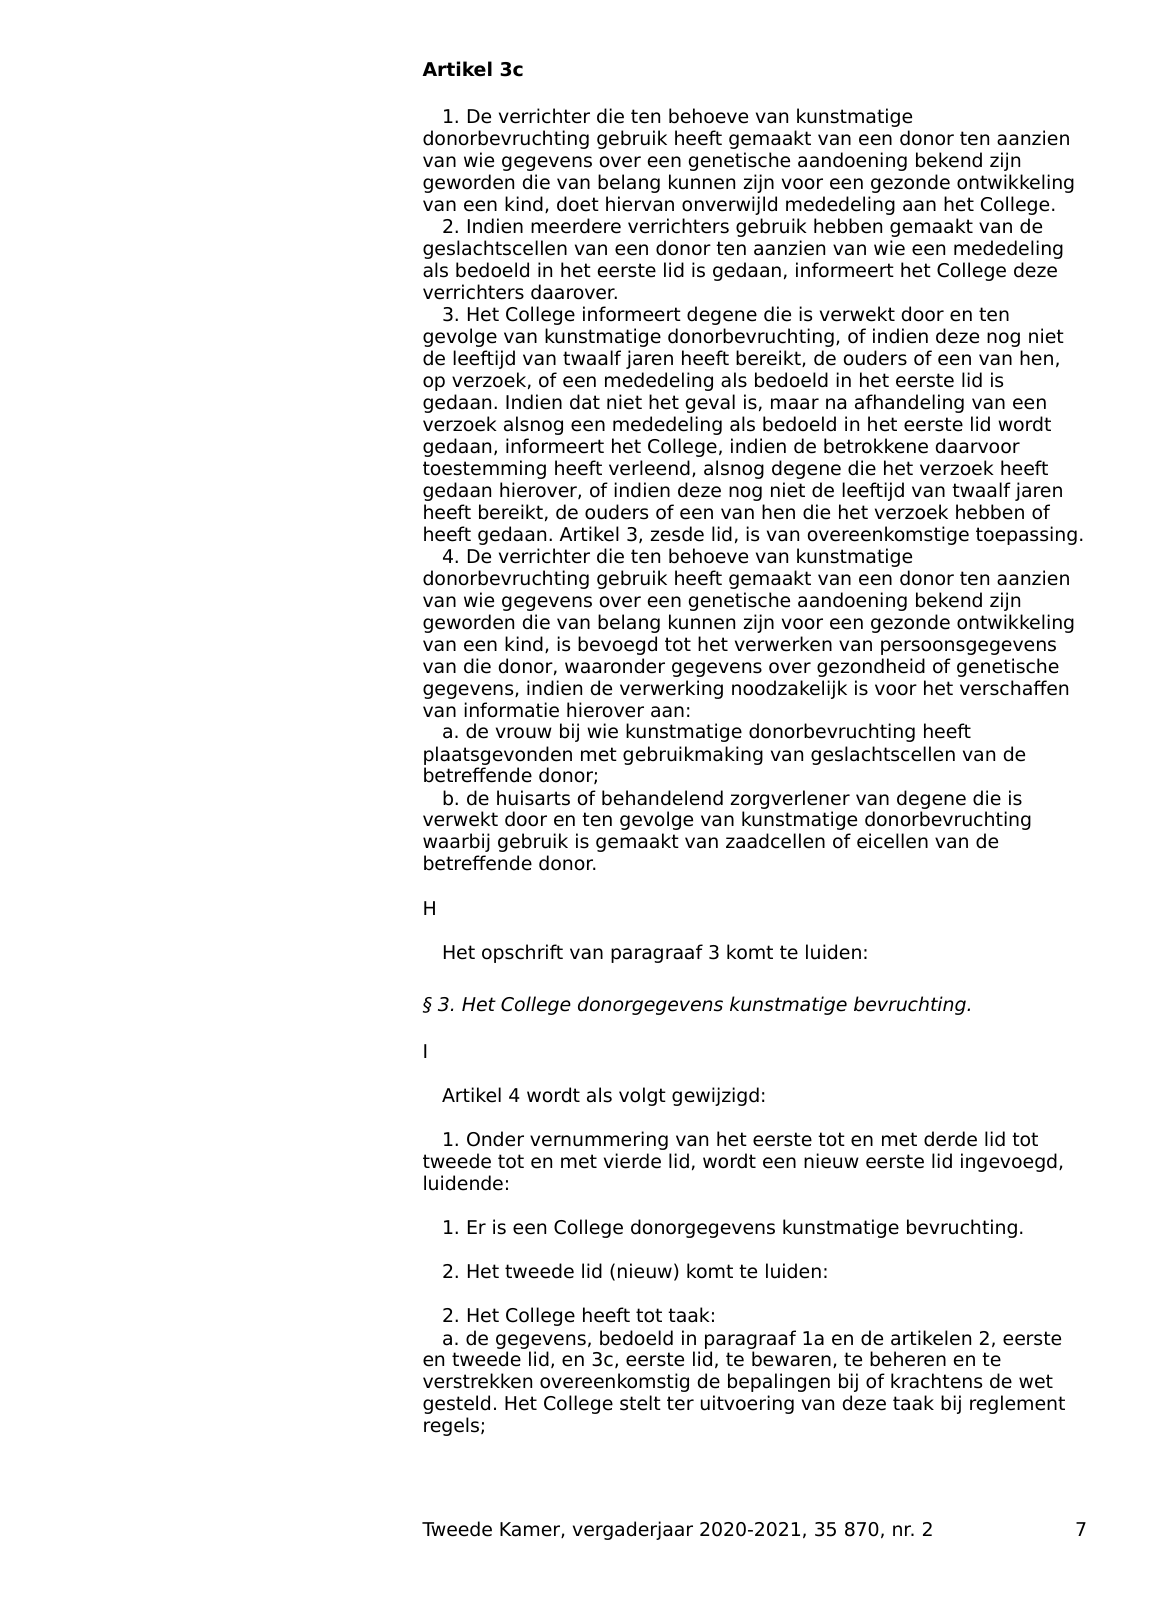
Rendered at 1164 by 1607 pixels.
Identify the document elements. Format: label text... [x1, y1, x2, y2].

text b. de huisarts of behandelend zorgverlener van degene die is verwekt door en ten gevolge van kunstmatige donorbevruchting waarbij gebruik is gemaakt van zaadcellen of eicellen van de betreffende donor. [422, 787, 1087, 875]
text Het opschrift van paragraaf 3 komt te luiden: [422, 942, 1087, 964]
text 1. De verrichter die ten behoeve van kunstmatige donorbevruchting gebruik heeft gemaakt van een donor ten aanzien van wie gegevens over een genetische aandoening bekend zijn geworden die van belang kunnen zijn voor een gezonde ontwikkeling van een kind, doet hiervan onverwijld mededeling aan het College. [422, 106, 1087, 216]
subtitle § 3. Het College donorgegevens kunstmatige bevruchting. [422, 994, 1087, 1016]
text H [422, 897, 1087, 919]
text 2. Indien meerdere verrichters gebruik hebben gemaakt van de geslachtscellen van een donor ten aanzien van wie een mededeling als bedoeld in het eerste lid is gedaan, informeert het College deze verrichters daarover. [422, 216, 1087, 304]
text I [422, 1041, 1087, 1063]
text 2. Het College heeft tot taak: [422, 1305, 1087, 1327]
text 3. Het College informeert degene die is verwekt door en ten gevolge van kunstmatige donorbevruchting, of indien deze nog niet de leeftijd van twaalf jaren heeft bereikt, de ouders of een van hen, op verzoek, of een mededeling als bedoeld in het eerste lid is gedaan. Indien dat niet het geval is, maar na afhandeling van een verzoek alsnog een mededeling als bedoeld in het eerste lid wordt gedaan, informeert het College, indien de betrokkene daarvoor toestemming heeft verleend, alsnog degene die het verzoek heeft gedaan hierover, of indien deze nog niet de leeftijd van twaalf jaren heeft bereikt, de ouders of een van hen die het verzoek hebben of heeft gedaan. Artikel 3, zesde lid, is van overeenkomstige toepassing. [422, 304, 1087, 546]
text a. de vrouw bij wie kunstmatige donorbevruchting heeft plaatsgevonden met gebruikmaking van geslachtscellen van de betreffende donor; [422, 721, 1087, 787]
subtitle Artikel 3c [422, 59, 1087, 81]
text a. de gegevens, bedoeld in paragraaf 1a en de artikelen 2, eerste en tweede lid, en 3c, eerste lid, te bewaren, te beheren en te verstrekken overeenkomstig de bepalingen bij of krachtens de wet gesteld. Het College stelt ter uitvoering van deze taak bij reglement regels; [422, 1327, 1087, 1437]
text 2. Het tweede lid (nieuw) komt te luiden: [422, 1261, 1087, 1283]
text 4. De verrichter die ten behoeve van kunstmatige donorbevruchting gebruik heeft gemaakt van een donor ten aanzien van wie gegevens over een genetische aandoening bekend zijn geworden die van belang kunnen zijn voor een gezonde ontwikkeling van een kind, is bevoegd tot het verwerken van persoonsgegevens van die donor, waaronder gegevens over gezondheid of genetische gegevens, indien de verwerking noodzakelijk is voor het verschaffen van informatie hierover aan: [422, 546, 1087, 721]
text 1. Er is een College donorgegevens kunstmatige bevruchting. [422, 1217, 1087, 1239]
text Artikel 4 wordt als volgt gewijzigd: [422, 1085, 1087, 1107]
text 1. Onder vernummering van het eerste tot en met derde lid tot tweede tot en met vierde lid, wordt een nieuw eerste lid ingevoegd, luidende: [422, 1129, 1087, 1195]
